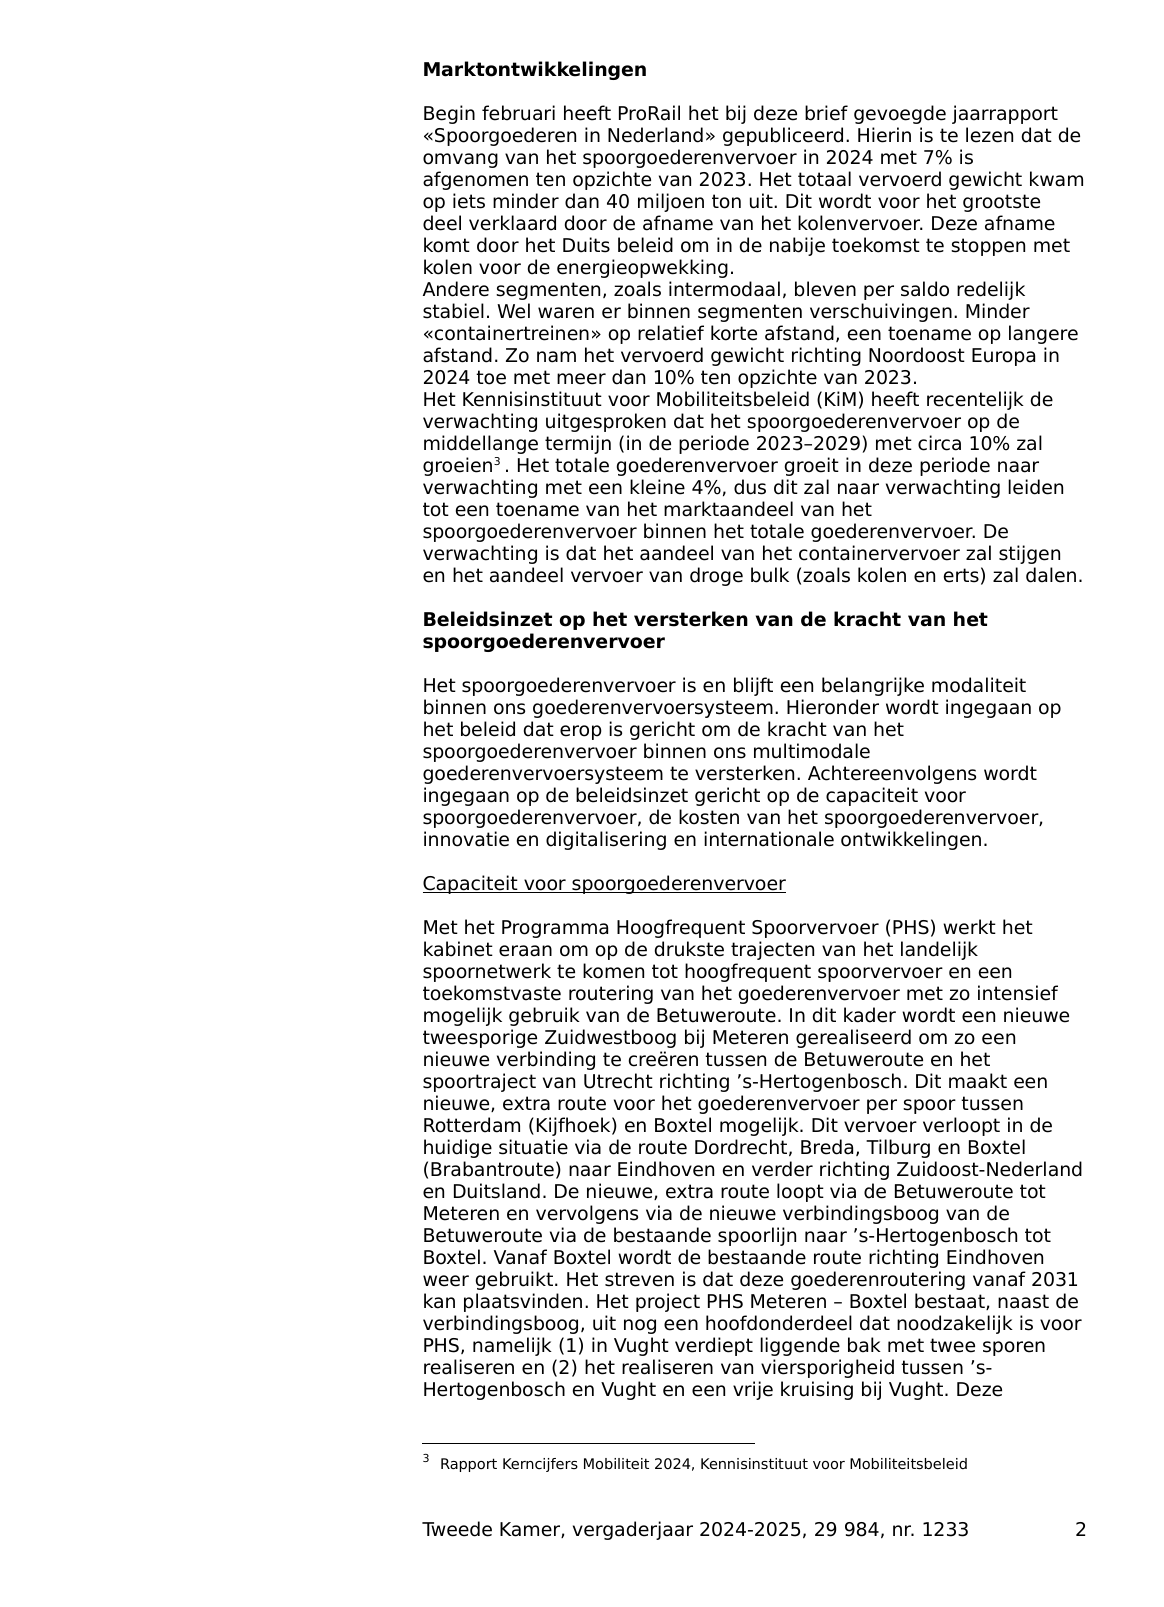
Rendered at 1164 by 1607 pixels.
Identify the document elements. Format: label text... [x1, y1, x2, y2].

subtitle Beleidsinzet op het versterken van de kracht van het spoorgoederenvervoer [422, 609, 1087, 653]
text Met het Programma Hoogfrequent Spoorvervoer (PHS) werkt het kabinet eraan om op de drukste trajecten van het landelijk spoornetwerk te komen tot hoogfrequent spoorvervoer en een toekomstvaste routering van het goederenvervoer met zo intensief mogelijk gebruik van de Betuweroute. In dit kader wordt een nieuwe tweesporige Zuidwestboog bij Meteren gerealiseerd om zo een nieuwe verbinding te creëren tussen de Betuweroute en het spoortraject van Utrecht richting ’s-Hertogenbosch. Dit maakt een nieuwe, extra route voor het goederenvervoer per spoor tussen Rotterdam (Kijfhoek) en Boxtel mogelijk. Dit vervoer verloopt in de huidige situatie via de route Dordrecht, Breda, Tilburg en Boxtel (Brabantroute) naar Eindhoven en verder richting Zuidoost-Nederland en Duitsland. De nieuwe, extra route loopt via de Betuweroute tot Meteren en vervolgens via de nieuwe verbindingsboog van de Betuweroute via de bestaande spoorlijn naar ’s-Hertogenbosch tot Boxtel. Vanaf Boxtel wordt de bestaande route richting Eindhoven weer gebruikt. Het streven is dat deze goederenroutering vanaf 2031 kan plaatsvinden. Het project PHS Meteren – Boxtel bestaat, naast de verbindingsboog, uit nog een hoofdonderdeel dat noodzakelijk is voor PHS, namelijk (1) in Vught verdiept liggende bak met twee sporen realiseren en (2) het realiseren van viersporigheid tussen ’s-Hertogenbosch en Vught en een vrije kruising bij Vught. Deze [422, 917, 1087, 1401]
text Het spoorgoederenvervoer is en blijft een belangrijke modaliteit binnen ons goederenvervoersysteem. Hieronder wordt ingegaan op het beleid dat erop is gericht om de kracht van het spoorgoederenvervoer binnen ons multimodale goederenvervoersysteem te versterken. Achtereenvolgens wordt ingegaan op de beleidsinzet gericht op de capaciteit voor spoorgoederenvervoer, de kosten van het spoorgoederenvervoer, innovatie en digitalisering en internationale ontwikkelingen. [422, 675, 1087, 851]
text Andere segmenten, zoals intermodaal, bleven per saldo redelijk stabiel. Wel waren er binnen segmenten verschuivingen. Minder «containertreinen» op relatief korte afstand, een toename op langere afstand. Zo nam het vervoerd gewicht richting Noordoost Europa in 2024 toe met meer dan 10% ten opzichte van 2023. [422, 279, 1087, 389]
text Rapport Kerncijfers Mobiliteit 2024, Kennisinstituut voor Mobiliteitsbeleid [422, 1452, 1087, 1474]
text Het Kennisinstituut voor Mobiliteitsbeleid (KiM) heeft recentelijk de verwachting uitgesproken dat het spoorgoederenvervoer op de middellange termijn (in de periode 2023–2029) met circa 10% zal groeien. Het totale goederenvervoer groeit in deze periode naar verwachting met een kleine 4%, dus dit zal naar verwachting leiden tot een toename van het marktaandeel van het spoorgoederenvervoer binnen het totale goederenvervoer. De verwachting is dat het aandeel van het containervervoer zal stijgen en het aandeel vervoer van droge bulk (zoals kolen en erts) zal dalen. [422, 389, 1087, 587]
subtitle Marktontwikkelingen [422, 59, 1087, 81]
text Begin februari heeft ProRail het bij deze brief gevoegde jaarrapport «Spoorgoederen in Nederland» gepubliceerd. Hierin is te lezen dat de omvang van het spoorgoederenvervoer in 2024 met 7% is afgenomen ten opzichte van 2023. Het totaal vervoerd gewicht kwam op iets minder dan 40 miljoen ton uit. Dit wordt voor het grootste deel verklaard door de afname van het kolenvervoer. Deze afname komt door het Duits beleid om in de nabije toekomst te stoppen met kolen voor de energieopwekking. [422, 103, 1087, 279]
subtitle Capaciteit voor spoorgoederenvervoer [422, 873, 1087, 895]
